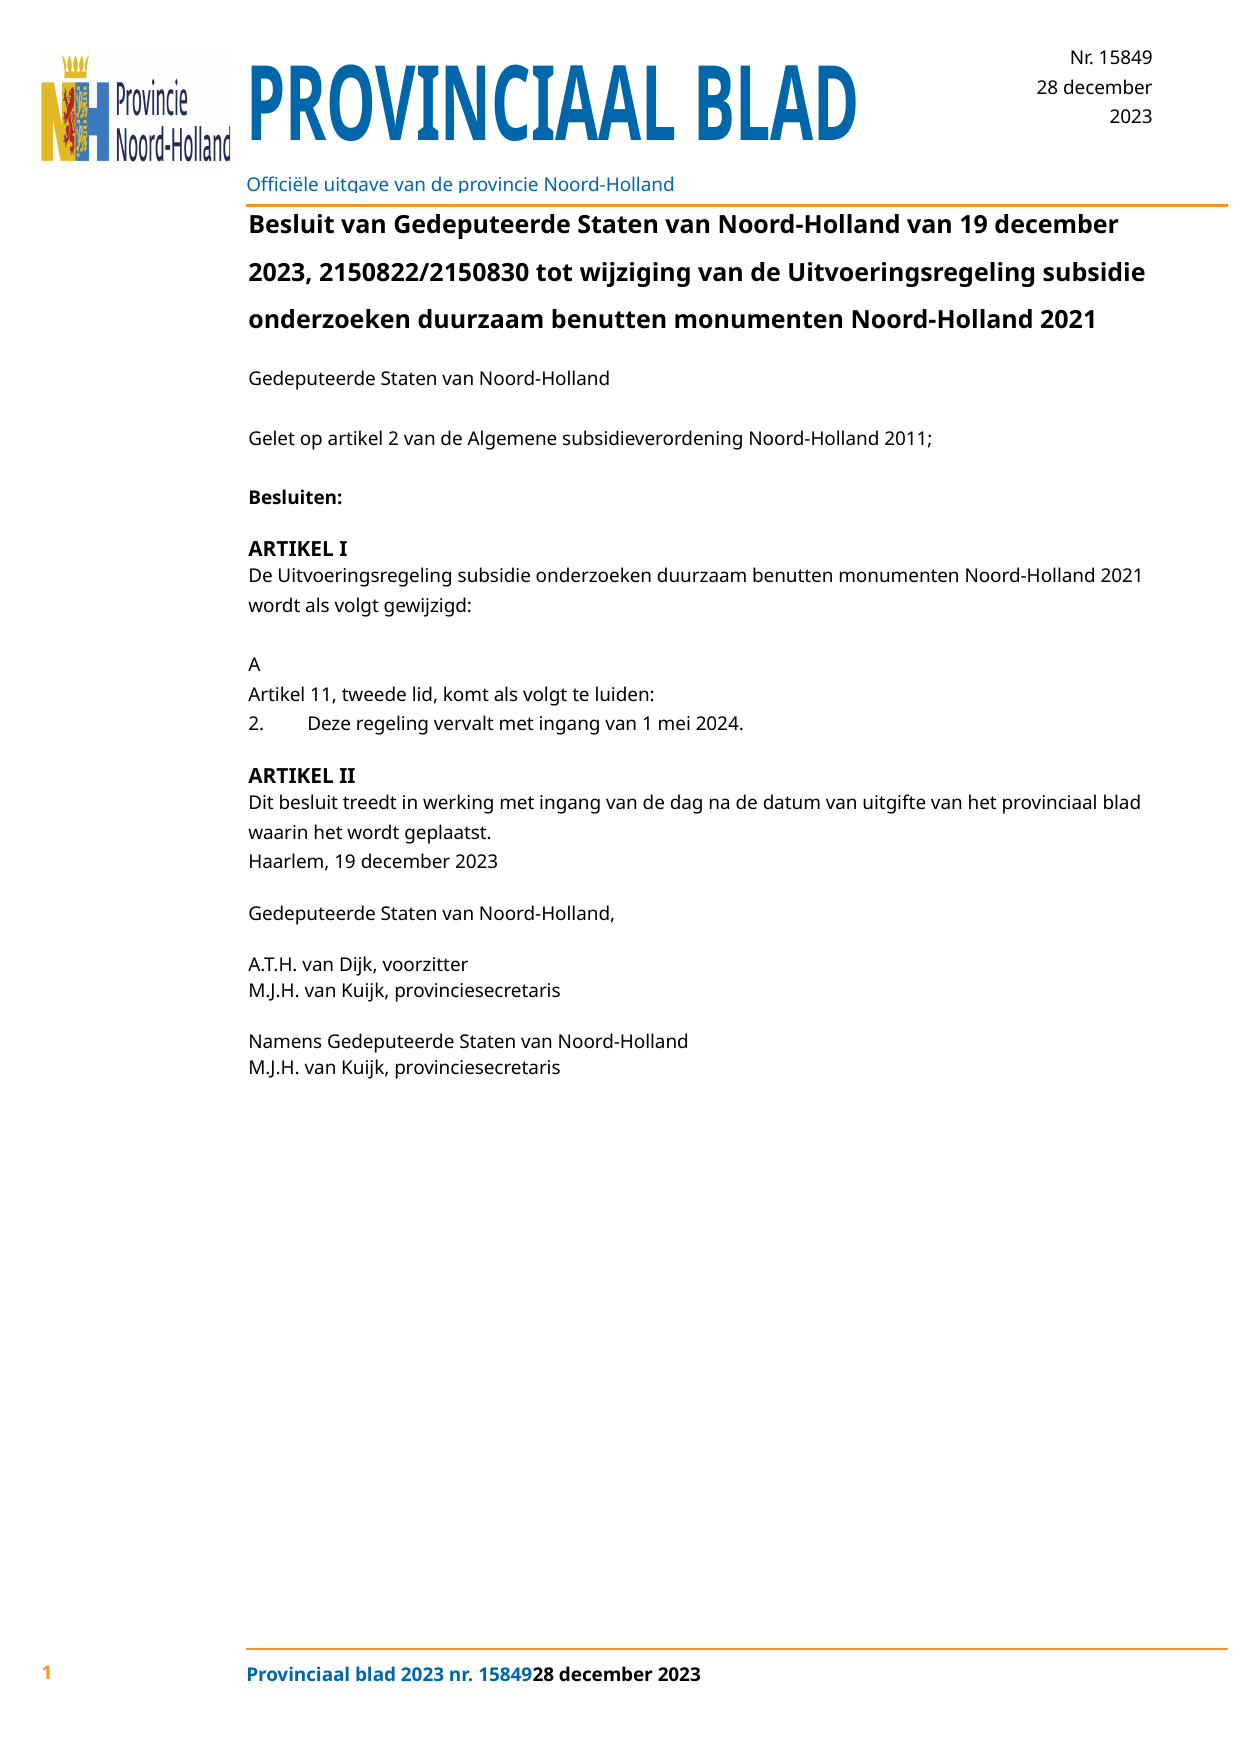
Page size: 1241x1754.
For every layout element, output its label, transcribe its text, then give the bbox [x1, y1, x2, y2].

picture [41, 47, 231, 172]
text Besluit van Gedeputeerde Staten van Noord-Holland van 19 december 2023, 2150822/2150830 tot wijziging van de Uitvoeringsregeling subsidie onderzoeken duurzaam benutten monumenten Noord-Holland 2021 [248, 207, 1152, 336]
text Namens Gedeputeerde Staten van Noord-Holland [248, 1029, 1152, 1054]
text A [248, 651, 1152, 677]
text ARTIKEL I [248, 534, 1152, 563]
text M.J.H. van Kuijk, provinciesecretaris [248, 1054, 1152, 1080]
text Artikel 11, tweede lid, komt als volgt te luiden: [248, 681, 1152, 707]
list Deze regeling vervalt met ingang van 1 mei 2024. [248, 711, 1152, 736]
text Haarlem, 19 december 2023 [248, 849, 1152, 874]
text ARTIKEL II [248, 761, 1152, 789]
text Gelet op artikel 2 van de Algemene subsidieverordening Noord-Holland 2011; [248, 425, 1152, 450]
text Dit besluit treedt in werking met ingang van de dag na de datum van uitgifte van het provinciaal blad waarin het wordt geplaatst. [248, 789, 1152, 845]
text Gedeputeerde Staten van Noord-Holland [248, 366, 1152, 391]
text Besluiten: [248, 484, 1152, 509]
text De Uitvoeringsregeling subsidie onderzoeken duurzaam benutten monumenten Noord-Holland 2021 wordt als volgt gewijzigd: [248, 563, 1152, 618]
text A.T.H. van Dijk, voorzitter [248, 952, 1152, 977]
text Gedeputeerde Staten van Noord-Holland, [248, 900, 1152, 926]
text M.J.H. van Kuijk, provinciesecretaris [248, 977, 1152, 1003]
